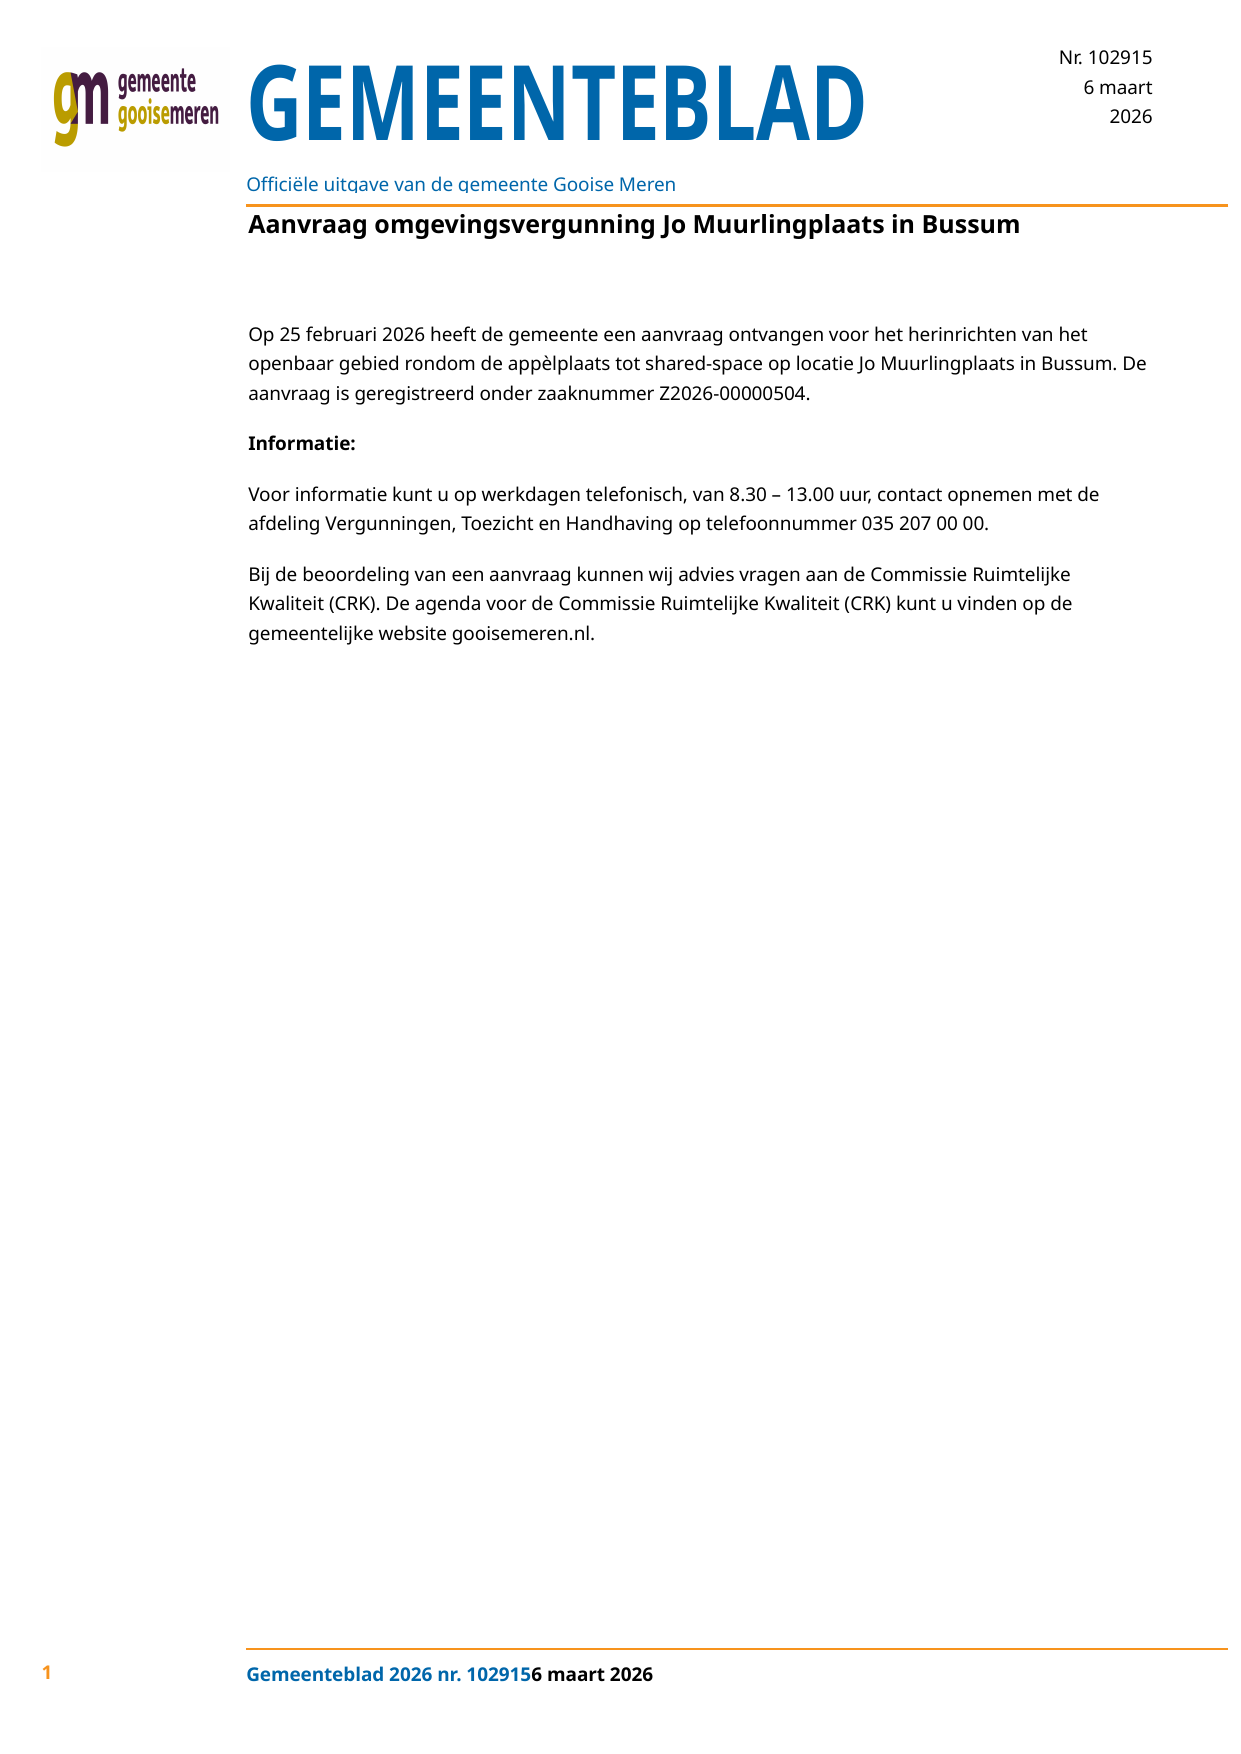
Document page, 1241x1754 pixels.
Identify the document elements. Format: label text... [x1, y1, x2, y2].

text Aanvraag omgevingsvergunning Jo Muurlingplaats in Bussum [248, 207, 1152, 241]
text Informatie: [248, 430, 1152, 456]
picture [41, 47, 231, 172]
text Voor informatie kunt u op werkdagen telefonisch, van 8.30 – 13.00 uur, contact opnemen met de afdeling Vergunningen, Toezicht en Handhaving op telefoonnummer 035 207 00 00. [248, 481, 1152, 536]
text Bij de beoordeling van een aanvraag kunnen wij advies vragen aan de Commissie Ruimtelijke Kwaliteit (CRK). De agenda voor de Commissie Ruimtelijke Kwaliteit (CRK) kunt u vinden op de gemeentelijke website gooisemeren.nl. [248, 561, 1152, 646]
text Op 25 februari 2026 heeft de gemeente een aanvraag ontvangen voor het herinrichten van het openbaar gebied rondom de appèlplaats tot shared-space op locatie Jo Muurlingplaats in Bussum. De aanvraag is geregistreerd onder zaaknummer Z2026-00000504. [248, 321, 1152, 406]
